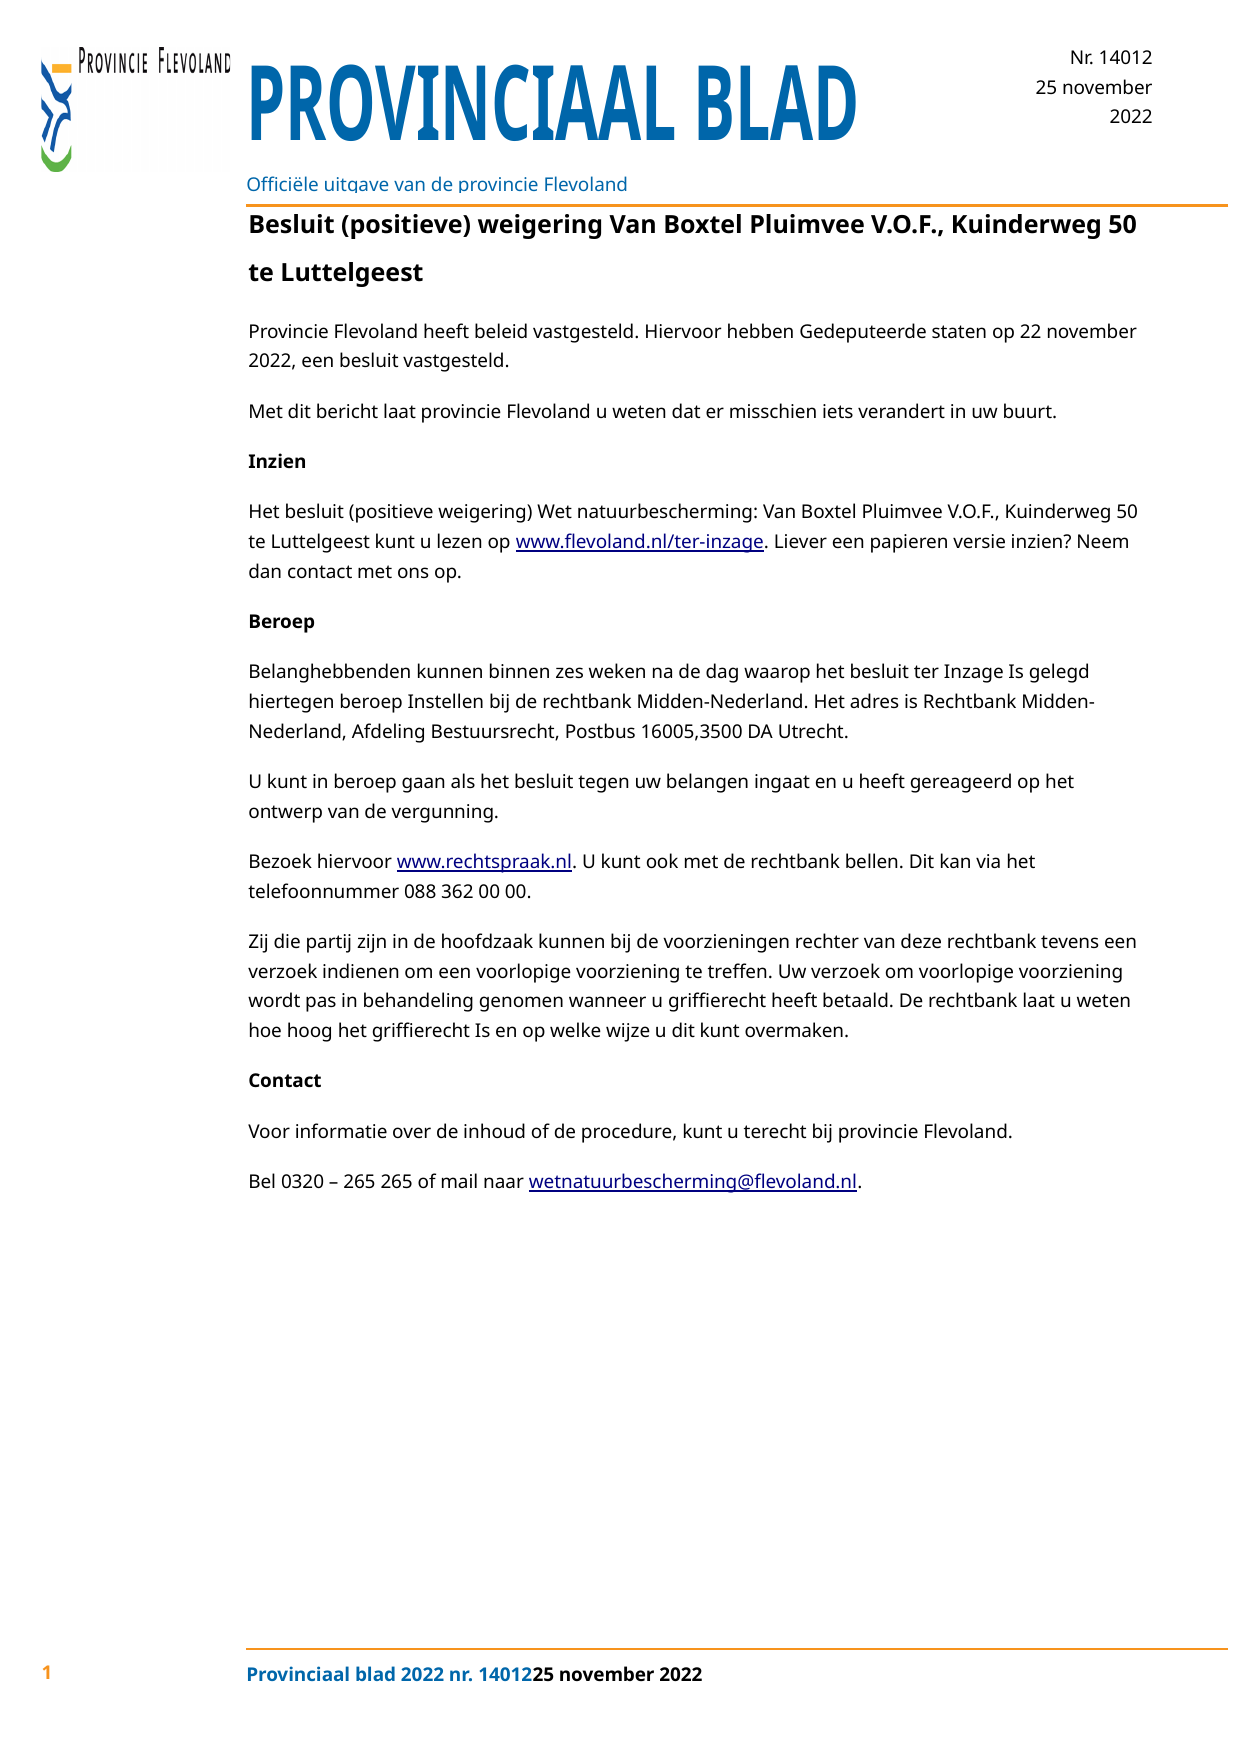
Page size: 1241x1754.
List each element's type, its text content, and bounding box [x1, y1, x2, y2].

text Inzien [248, 448, 1152, 474]
text Besluit (positieve) weigering Van Boxtel Pluimvee V.O.F., Kuinderweg 50 te Luttelgeest [248, 207, 1152, 288]
text Beroep [248, 608, 1152, 634]
text Provincie Flevoland heeft beleid vastgesteld. Hiervoor hebben Gedeputeerde staten op 22 november 2022, een besluit vastgesteld. [248, 318, 1152, 373]
text Voor informatie over de inhoud of de procedure, kunt u terecht bij provincie Flevoland. [248, 1118, 1152, 1144]
text Het besluit (positieve weigering) Wet natuurbescherming: Van Boxtel Pluimvee V.O.F., Kuinderweg 50 te Luttelgeest kunt u lezen op www.flevoland.nl/ter-inzage. Liever een papieren versie inzien? Neem dan contact met ons op. [248, 499, 1152, 584]
text Belanghebbenden kunnen binnen zes weken na de dag waarop het besluit ter Inzage Is gelegd hiertegen beroep Instellen bij de rechtbank Midden-Nederland. Het adres is Rechtbank Midden-Nederland, Afdeling Bestuursrecht, Postbus 16005,3500 DA Utrecht. [248, 659, 1152, 744]
text Zij die partij zijn in de hoofdzaak kunnen bij de voorzieningen rechter van deze rechtbank tevens een verzoek indienen om een voorlopige voorziening te treffen. Uw verzoek om voorlopige voorziening wordt pas in behandeling genomen wanneer u griffierecht heeft betaald. De rechtbank laat u weten hoe hoog het griffierecht Is en op welke wijze u dit kunt overmaken. [248, 928, 1152, 1043]
text Contact [248, 1067, 1152, 1093]
picture [41, 47, 231, 172]
text Bezoek hiervoor www.rechtspraak.nl. U kunt ook met de rechtbank bellen. Dit kan via het telefoonnummer 088 362 00 00. [248, 848, 1152, 904]
text Met dit bericht laat provincie Flevoland u weten dat er misschien iets verandert in uw buurt. [248, 398, 1152, 424]
text Bel 0320 – 265 265 of mail naar wetnatuurbescherming@flevoland.nl. [248, 1168, 1152, 1194]
text U kunt in beroep gaan als het besluit tegen uw belangen ingaat en u heeft gereageerd op het ontwerp van de vergunning. [248, 768, 1152, 824]
